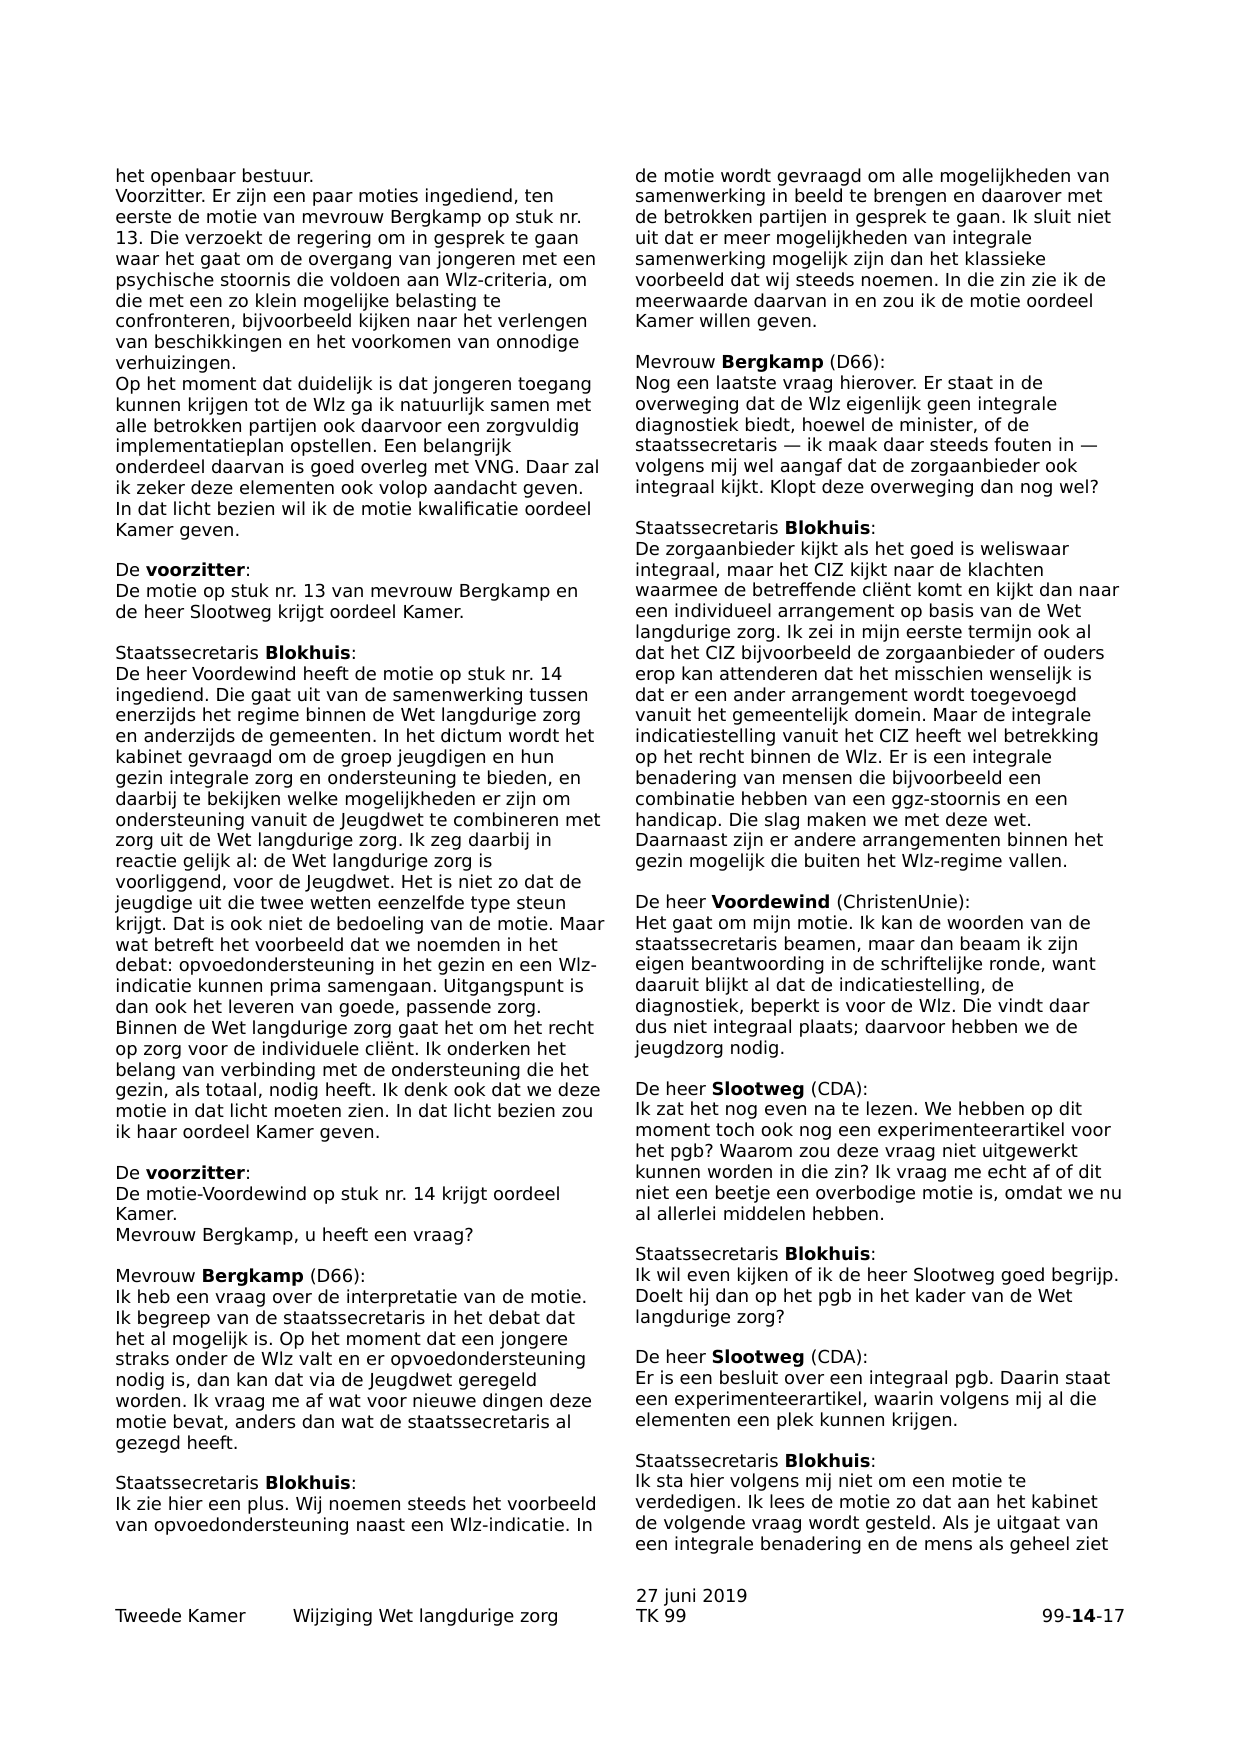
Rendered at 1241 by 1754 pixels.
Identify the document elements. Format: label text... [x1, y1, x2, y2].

text Mevrouw Bergkamp, u heeft een vraag? [115, 1225, 605, 1246]
text Mevrouw Bergkamp (D66): [115, 1266, 605, 1287]
text Ik zat het nog even na te lezen. We hebben op dit moment toch ook nog een experimenteerartikel voor het pgb? Waarom zou deze vraag niet uitgewerkt kunnen worden in die zin? Ik vraag me echt af of dit niet een beetje een overbodige motie is, omdat we nu al allerlei middelen hebben. [635, 1099, 1125, 1224]
text De heer Slootweg (CDA): [635, 1347, 1125, 1368]
text De motie op stuk nr. 13 van mevrouw Bergkamp en de heer Slootweg krijgt oordeel Kamer. [115, 581, 605, 623]
text De voorzitter: [115, 1163, 605, 1183]
text Staatssecretaris Blokhuis: [635, 1451, 1125, 1471]
text Ik sta hier volgens mij niet om een motie te verdedigen. Ik lees de motie zo dat aan het kabinet de volgende vraag wordt gesteld. Als je uitgaat van een integrale benadering en de mens als geheel ziet [635, 1471, 1125, 1554]
text Het gaat om mijn motie. Ik kan de woorden van de staatssecretaris beamen, maar dan beaam ik zijn eigen beantwoording in de schriftelijke ronde, want daaruit blijkt al dat de indicatiestelling, de diagnostiek, beperkt is voor de Wlz. Die vindt daar dus niet integraal plaats; daarvoor hebben we de jeugdzorg nodig. [635, 912, 1125, 1058]
text Staatssecretaris Blokhuis: [115, 643, 605, 663]
text Staatssecretaris Blokhuis: [635, 518, 1125, 538]
text Staatssecretaris Blokhuis: [115, 1473, 605, 1494]
text De heer Slootweg (CDA): [635, 1078, 1125, 1099]
text Ik wil even kijken of ik de heer Slootweg goed begrijp. Doelt hij dan op het pgb in het kader van de Wet langdurige zorg? [635, 1265, 1125, 1327]
text Nog een laatste vraag hierover. Er staat in de overweging dat de Wlz eigenlijk geen integrale diagnostiek biedt, hoewel de minister, of de staatssecretaris — ik maak daar steeds fouten in — volgens mij wel aangaf dat de zorgaanbieder ook integraal kijkt. Klopt deze overweging dan nog wel? [635, 373, 1125, 498]
text Staatssecretaris Blokhuis: [635, 1244, 1125, 1265]
text Mevrouw Bergkamp (D66): [635, 352, 1125, 373]
text De zorgaanbieder kijkt als het goed is weliswaar integraal, maar het CIZ kijkt naar de klachten waarmee de betreffende cliënt komt en kijkt dan naar een individueel arrangement op basis van de Wet langdurige zorg. Ik zei in mijn eerste termijn ook al dat het CIZ bijvoorbeeld de zorgaanbieder of ouders erop kan attenderen dat het misschien wenselijk is dat er een ander arrangement wordt toegevoegd vanuit het gemeentelijk domein. Maar de integrale indicatiestelling vanuit het CIZ heeft wel betrekking op het recht binnen de Wlz. Er is een integrale benadering van mensen die bijvoorbeeld een combinatie hebben van een ggz-stoornis en een handicap. Die slag maken we met deze wet. Daarnaast zijn er andere arrangementen binnen het gezin mogelijk die buiten het Wlz-regime vallen. [635, 538, 1125, 872]
text Voorzitter. Er zijn een paar moties ingediend, ten eerste de motie van mevrouw Bergkamp op stuk nr. 13. Die verzoekt de regering om in gesprek te gaan waar het gaat om de overgang van jongeren met een psychische stoornis die voldoen aan Wlz-criteria, om die met een zo klein mogelijke belasting te confronteren, bijvoorbeeld kijken naar het verlengen van beschikkingen en het voorkomen van onnodige verhuizingen. [115, 186, 605, 374]
text De motie-Voordewind op stuk nr. 14 krijgt oordeel Kamer. [115, 1183, 605, 1225]
text Op het moment dat duidelijk is dat jongeren toegang kunnen krijgen tot de Wlz ga ik natuurlijk samen met alle betrokken partijen ook daarvoor een zorgvuldig implementatieplan opstellen. Een belangrijk onderdeel daarvan is goed overleg met VNG. Daar zal ik zeker deze elementen ook volop aandacht geven. In dat licht bezien wil ik de motie kwalificatie oordeel Kamer geven. [115, 374, 605, 540]
text Ik zie hier een plus. Wij noemen steeds het voorbeeld van opvoedondersteuning naast een Wlz-indicatie. In [115, 1494, 605, 1536]
text Ik heb een vraag over de interpretatie van de motie. Ik begreep van de staatssecretaris in het debat dat het al mogelijk is. Op het moment dat een jongere straks onder de Wlz valt en er opvoedondersteuning nodig is, dan kan dat via de Jeugdwet geregeld worden. Ik vraag me af wat voor nieuwe dingen deze motie bevat, anders dan wat de staatssecretaris al gezegd heeft. [115, 1287, 605, 1453]
text het openbaar bestuur. [115, 165, 605, 186]
text De heer Voordewind (ChristenUnie): [635, 892, 1125, 912]
text Er is een besluit over een integraal pgb. Daarin staat een experimenteerartikel, waarin volgens mij al die elementen een plek kunnen krijgen. [635, 1368, 1125, 1431]
text de motie wordt gevraagd om alle mogelijkheden van samenwerking in beeld te brengen en daarover met de betrokken partijen in gesprek te gaan. Ik sluit niet uit dat er meer mogelijkheden van integrale samenwerking mogelijk zijn dan het klassieke voorbeeld dat wij steeds noemen. In die zin zie ik de meerwaarde daarvan in en zou ik de motie oordeel Kamer willen geven. [635, 165, 1125, 332]
text De voorzitter: [115, 560, 605, 581]
text De heer Voordewind heeft de motie op stuk nr. 14 ingediend. Die gaat uit van de samenwerking tussen enerzijds het regime binnen de Wet langdurige zorg en anderzijds de gemeenten. In het dictum wordt het kabinet gevraagd om de groep jeugdigen en hun gezin integrale zorg en ondersteuning te bieden, en daarbij te bekijken welke mogelijkheden er zijn om ondersteuning vanuit de Jeugdwet te combineren met zorg uit de Wet langdurige zorg. Ik zeg daarbij in reactie gelijk al: de Wet langdurige zorg is voorliggend, voor de Jeugdwet. Het is niet zo dat de jeugdige uit die twee wetten eenzelfde type steun krijgt. Dat is ook niet de bedoeling van de motie. Maar wat betreft het voorbeeld dat we noemden in het debat: opvoedondersteuning in het gezin en een Wlz-indicatie kunnen prima samengaan. Uitgangspunt is dan ook het leveren van goede, passende zorg. Binnen de Wet langdurige zorg gaat het om het recht op zorg voor de individuele cliënt. Ik onderken het belang van verbinding met de ondersteuning die het gezin, als totaal, nodig heeft. Ik denk ook dat we deze motie in dat licht moeten zien. In dat licht bezien zou ik haar oordeel Kamer geven. [115, 663, 605, 1143]
